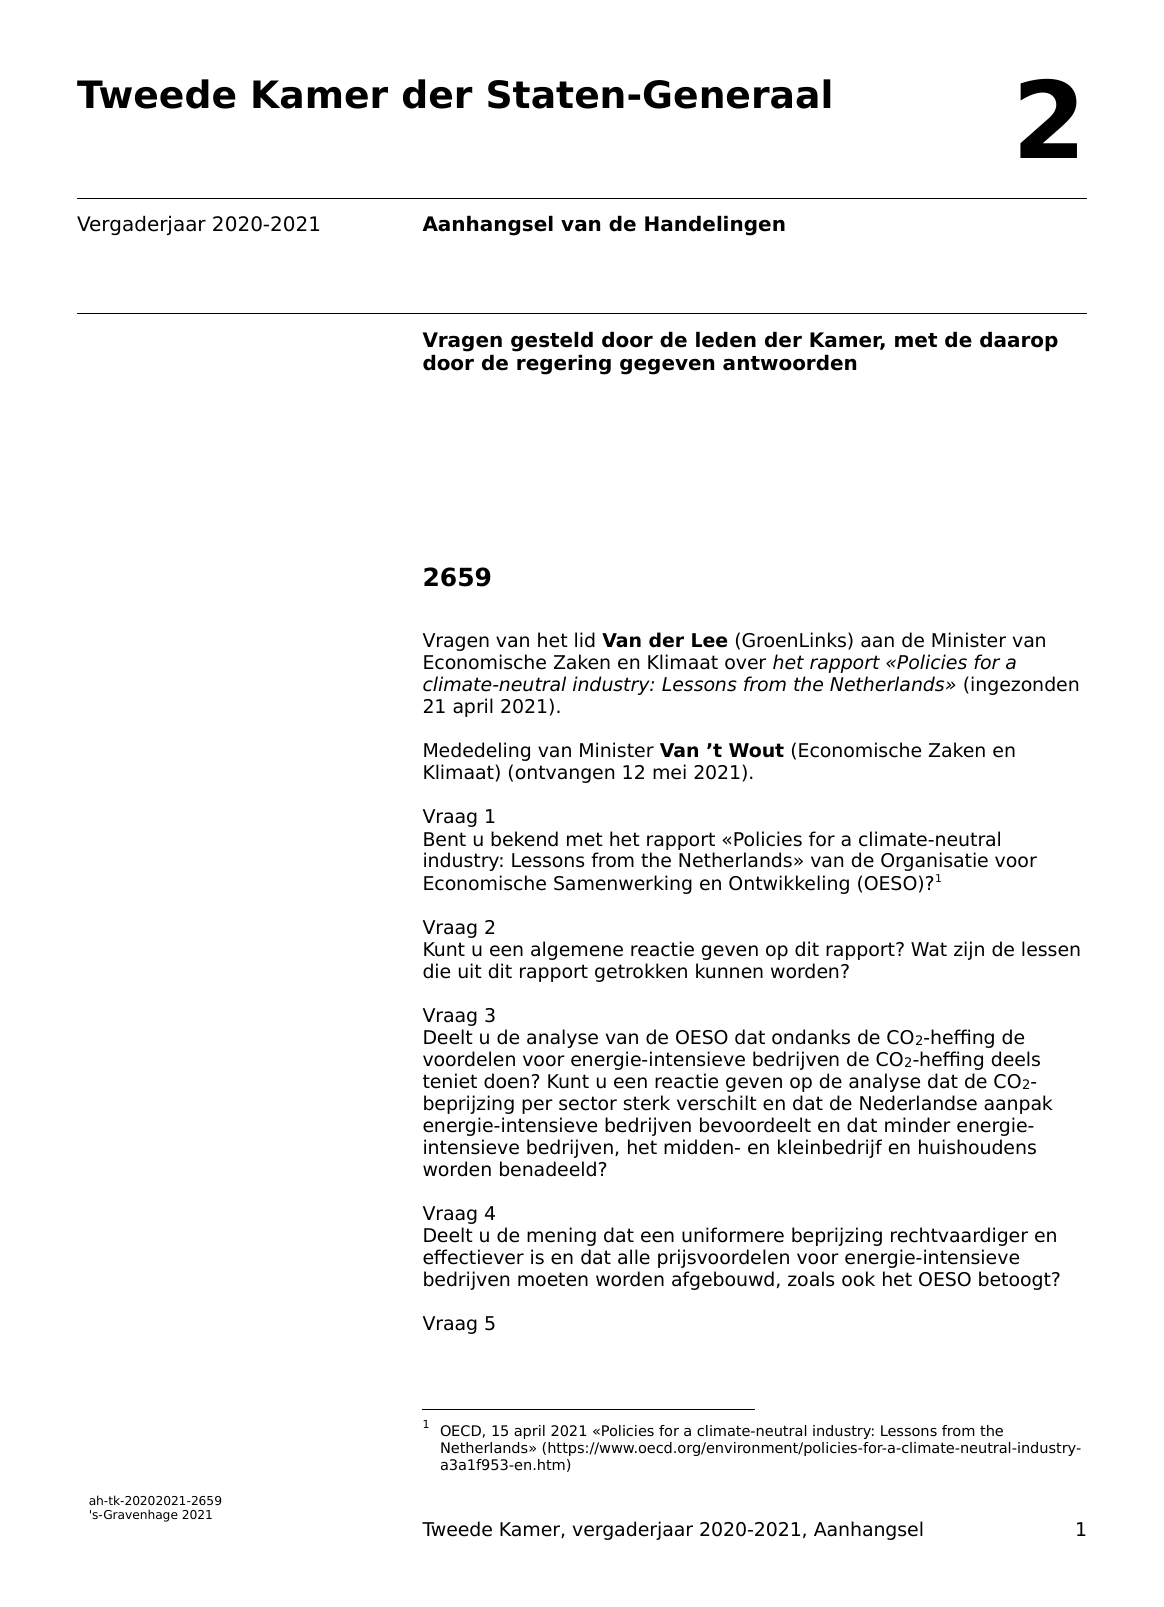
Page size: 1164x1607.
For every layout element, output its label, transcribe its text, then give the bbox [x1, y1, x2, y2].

text Mededeling van Minister Van ’t Wout (Economische Zaken en Klimaat) (ontvangen 12 mei 2021). [422, 740, 1087, 784]
text OECD, 15 april 2021 «Policies for a climate-neutral industry: Lessons from the Netherlands» (https://www.oecd.org/environment/policies-for-a-climate-neutral-industry-a3a1f953-en.htm) [422, 1418, 1087, 1474]
table_cell Vergaderjaar 2020-2021 [77, 199, 422, 313]
table_cell Aanhangsel van de Handelingen [422, 199, 1087, 313]
text Vraag 1 [422, 806, 1087, 828]
text Vraag 4 [422, 1203, 1087, 1225]
table_header Tweede Kamer der Staten-Generaal [77, 59, 886, 198]
text Deelt u de mening dat een uniformere beprijzing rechtvaardiger en effectiever is en dat alle prijsvoordelen voor energie-intensieve bedrijven moeten worden afgebouwd, zoals ook het OESO betoogt? [422, 1225, 1087, 1291]
text 2659 [422, 563, 1087, 592]
table_header 2 [886, 59, 1087, 198]
text Vraag 2 [422, 917, 1087, 938]
text Bent u bekend met het rapport «Policies for a climate-neutral industry: Lessons from the Netherlands» van de Organisatie voor Economische Samenwerking en Ontwikkeling (OESO)? [422, 828, 1087, 894]
text ah-tk-20202021-2659 [88, 1494, 323, 1508]
table_cell [77, 314, 422, 375]
text Vragen van het lid Van der Lee (GroenLinks) aan de Minister van Economische Zaken en Klimaat over het rapport «Policies for a climate-neutral industry: Lessons from the Netherlands» (ingezonden 21 april 2021). [422, 630, 1087, 718]
table_cell Vragen gesteld door de leden der Kamer, met de daarop door de regering gegeven antwoorden [422, 314, 1087, 375]
text Kunt u een algemene reactie geven op dit rapport? Wat zijn de lessen die uit dit rapport getrokken kunnen worden? [422, 938, 1087, 982]
text Vraag 5 [422, 1313, 1087, 1335]
text Vraag 3 [422, 1005, 1087, 1027]
text 's-Gravenhage 2021 [88, 1508, 323, 1522]
text Deelt u de analyse van de OESO dat ondanks de CO2-heffing de voordelen voor energie-intensieve bedrijven de CO2-heffing deels teniet doen? Kunt u een reactie geven op de analyse dat de CO2-beprijzing per sector sterk verschilt en dat de Nederlandse aanpak energie-intensieve bedrijven bevoordeelt en dat minder energie-intensieve bedrijven, het midden- en kleinbedrijf en huishoudens worden benadeeld? [422, 1027, 1087, 1181]
